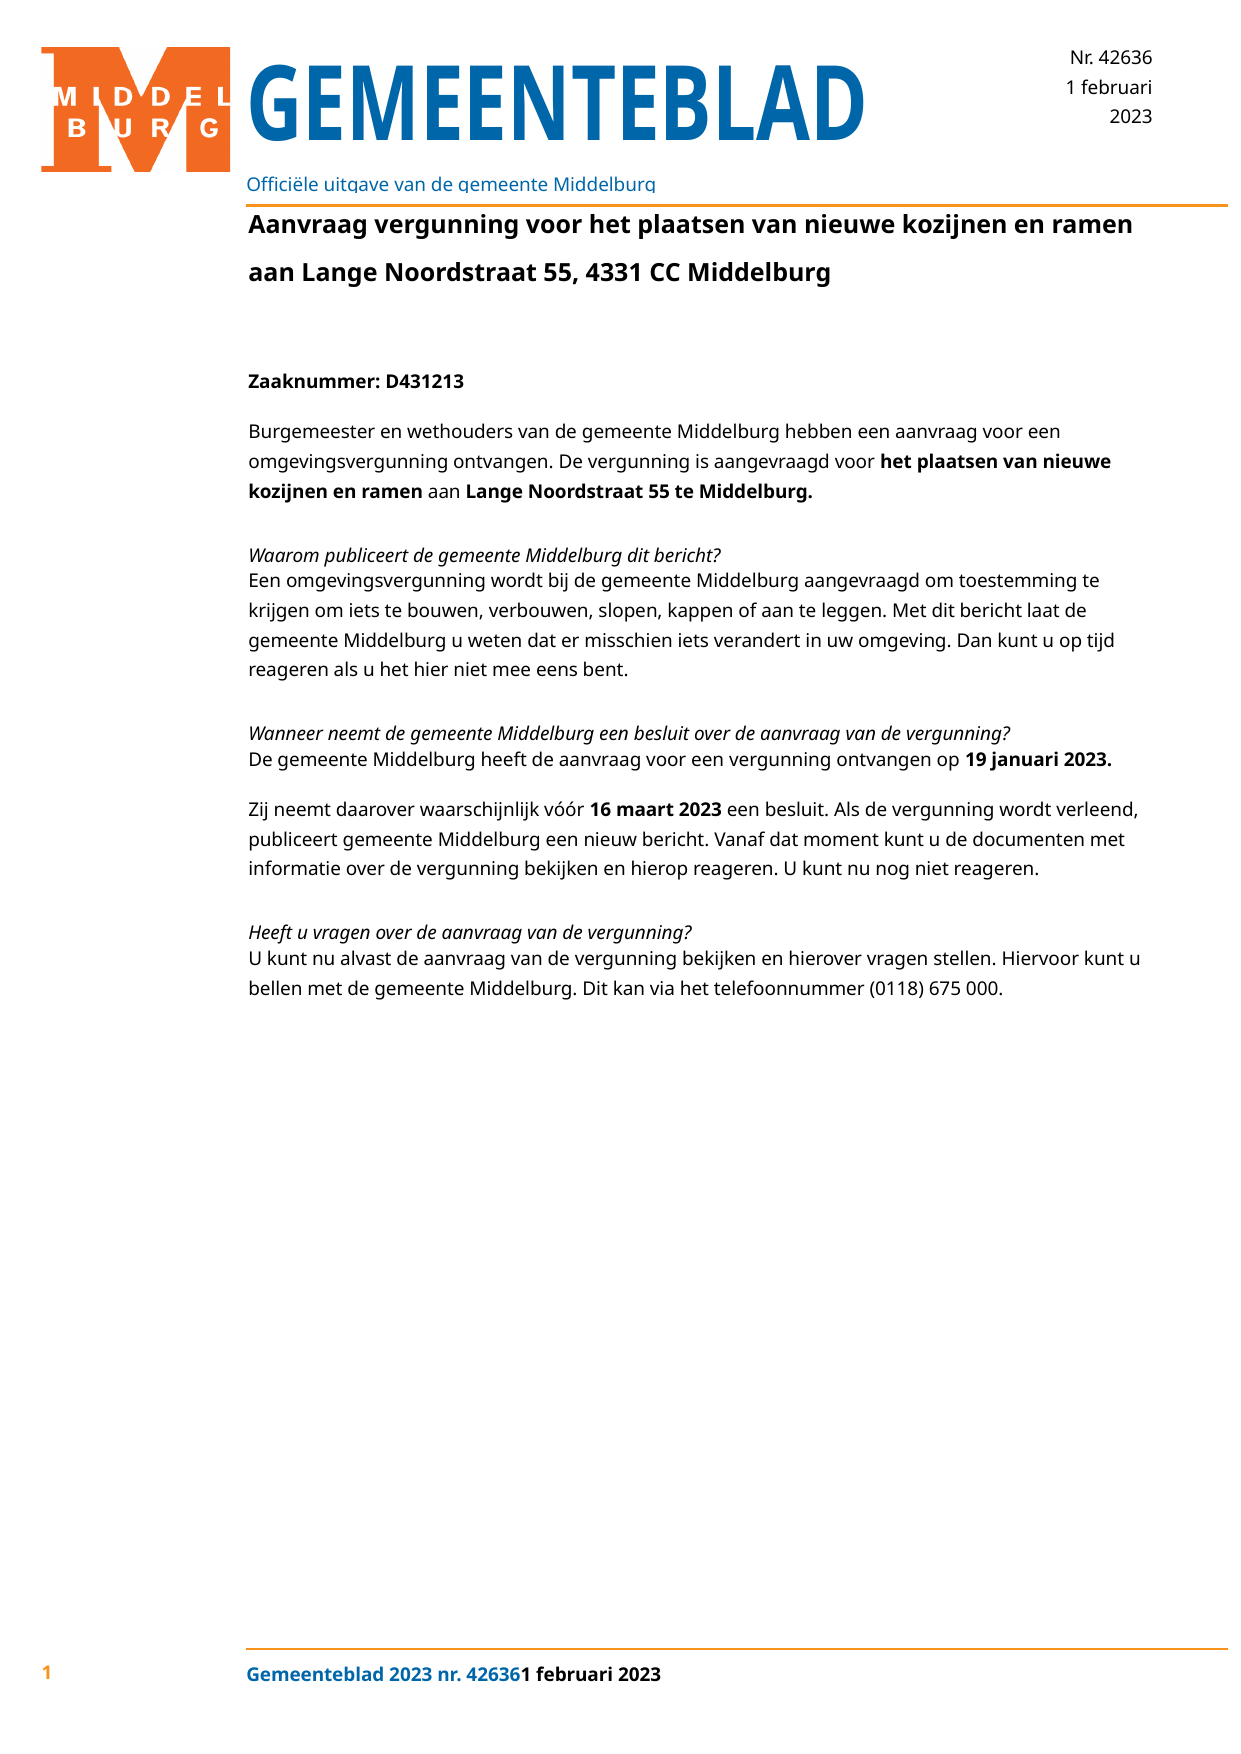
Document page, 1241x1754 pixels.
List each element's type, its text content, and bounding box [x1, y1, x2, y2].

text Zaaknummer: D431213 [248, 368, 1152, 394]
text Wanneer neemt de gemeente Middelburg een besluit over de aanvraag van de vergunning? [248, 720, 1152, 746]
text U kunt nu alvast de aanvraag van de vergunning bekijken en hierover vragen stellen. Hiervoor kunt u bellen met de gemeente Middelburg. Dit kan via het telefoonnummer (0118) 675 000. [248, 945, 1152, 1001]
text Zij neemt daarover waarschijnlijk vóór 16 maart 2023 een besluit. Als de vergunning wordt verleend, publiceert gemeente Middelburg een nieuw bericht. Vanaf dat moment kunt u de documenten met informatie over de vergunning bekijken en hierop reageren. U kunt nu nog niet reageren. [248, 796, 1152, 881]
text Burgemeester en wethouders van de gemeente Middelburg hebben een aanvraag voor een omgevingsvergunning ontvangen. De vergunning is aangevraagd voor het plaatsen van nieuwe kozijnen en ramen aan Lange Noordstraat 55 te Middelburg. [248, 419, 1152, 504]
text Waarom publiceert de gemeente Middelburg dit bericht? [248, 542, 1152, 568]
text Een omgevingsvergunning wordt bij de gemeente Middelburg aangevraagd om toestemming te krijgen om iets te bouwen, verbouwen, slopen, kappen of aan te leggen. Met dit bericht laat de gemeente Middelburg u weten dat er misschien iets verandert in uw omgeving. Dan kunt u op tijd reageren als u het hier niet mee eens bent. [248, 568, 1152, 682]
text Heeft u vragen over de aanvraag van de vergunning? [248, 919, 1152, 945]
text Aanvraag vergunning voor het plaatsen van nieuwe kozijnen en ramen aan Lange Noordstraat 55, 4331 CC Middelburg [248, 207, 1152, 288]
text De gemeente Middelburg heeft de aanvraag voor een vergunning ontvangen op 19 januari 2023. [248, 746, 1152, 772]
picture [41, 47, 231, 172]
